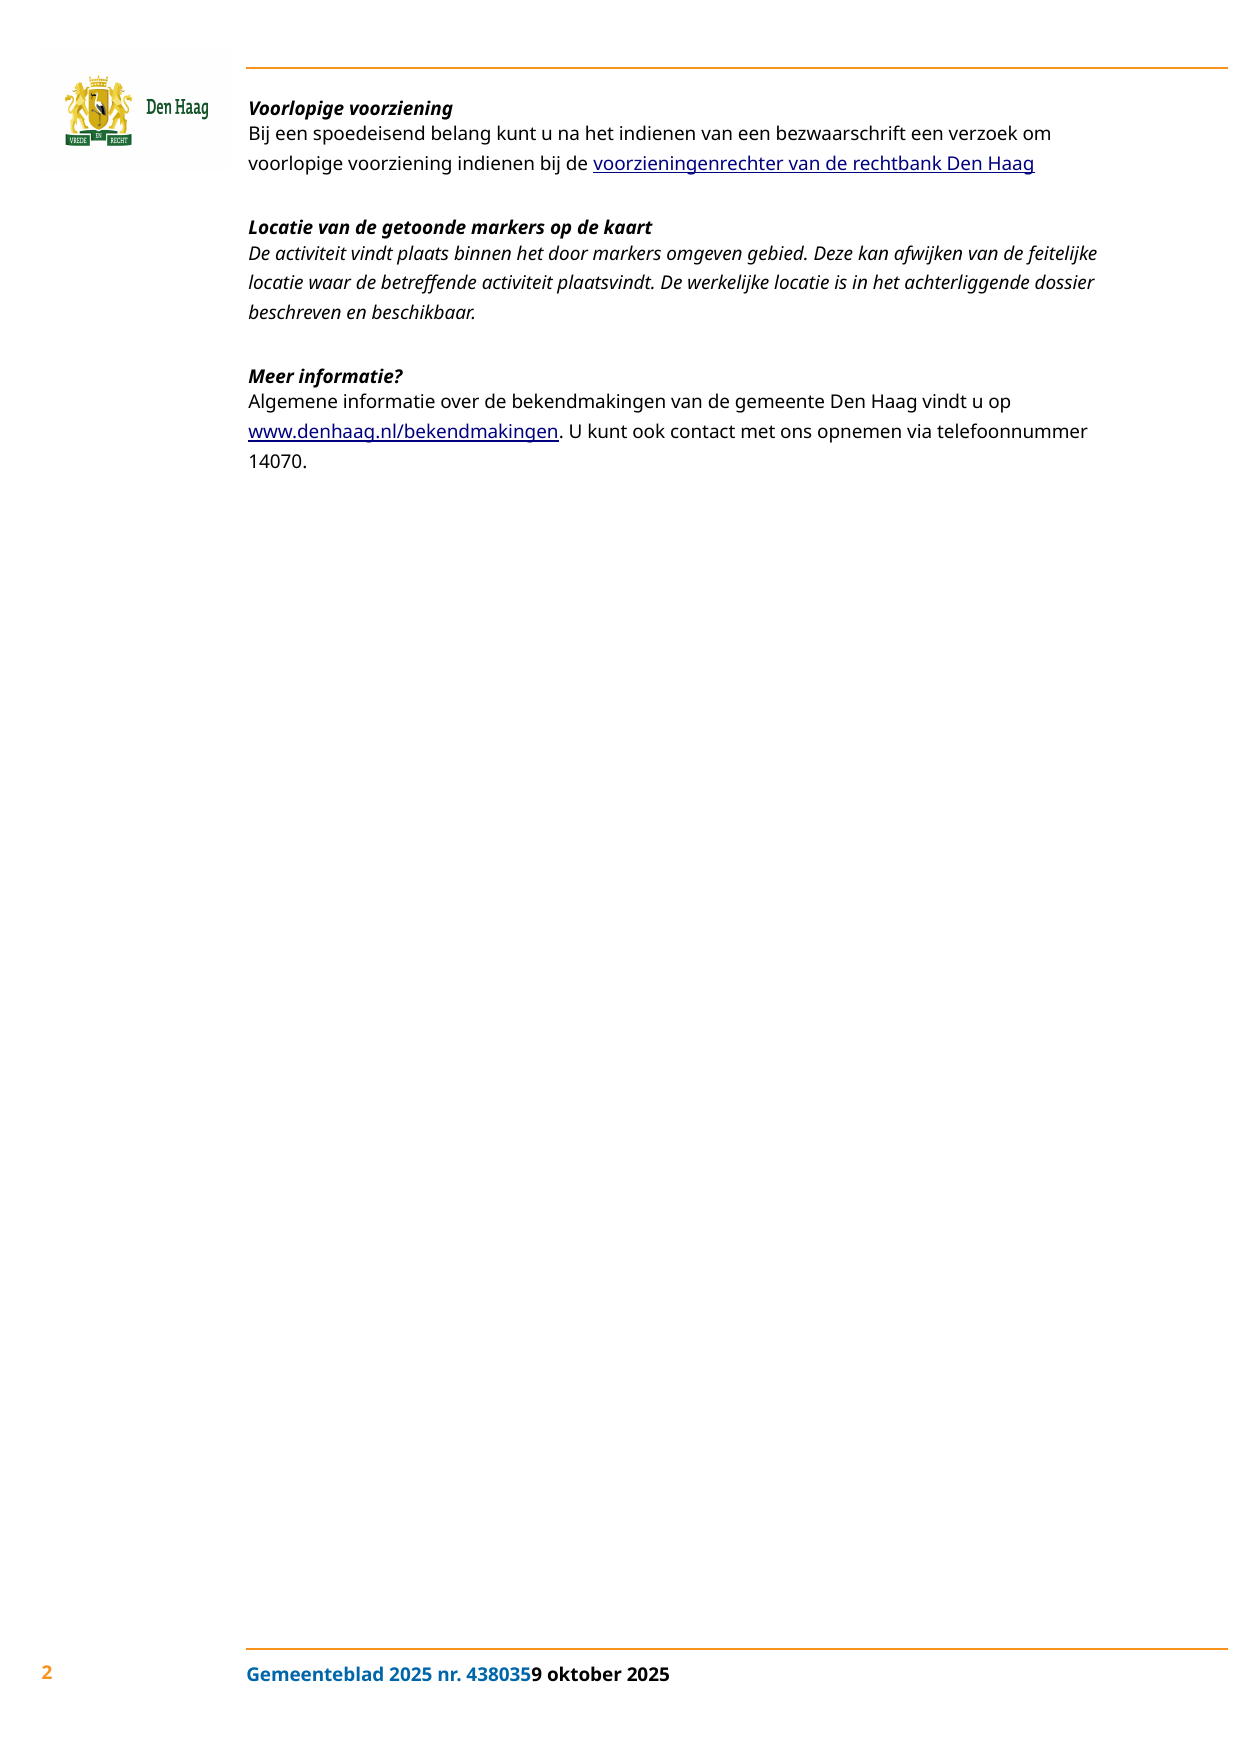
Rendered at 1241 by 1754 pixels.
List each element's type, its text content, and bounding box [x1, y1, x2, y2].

text Locatie van de getoonde markers op de kaart [248, 214, 1152, 240]
text Voorlopige voorziening [248, 95, 1152, 121]
text Algemene informatie over de bekendmakingen van de gemeente Den Haag vindt u op www.denhaag.nl/bekendmakingen. U kunt ook contact met ons opnemen via telefoonnummer 14070. [248, 389, 1152, 473]
text Bij een spoedeisend belang kunt u na het indienen van een bezwaarschrift een verzoek om voorlopige voorziening indienen bij de voorzieningenrechter van de rechtbank Den Haag [248, 121, 1152, 176]
text De activiteit vindt plaats binnen het door markers omgeven gebied. Deze kan afwijken van de feitelijke locatie waar de betreffende activiteit plaatsvindt. De werkelijke locatie is in het achterliggende dossier beschreven en beschikbaar. [248, 240, 1152, 325]
picture [41, 47, 231, 172]
text Meer informatie? [248, 363, 1152, 389]
